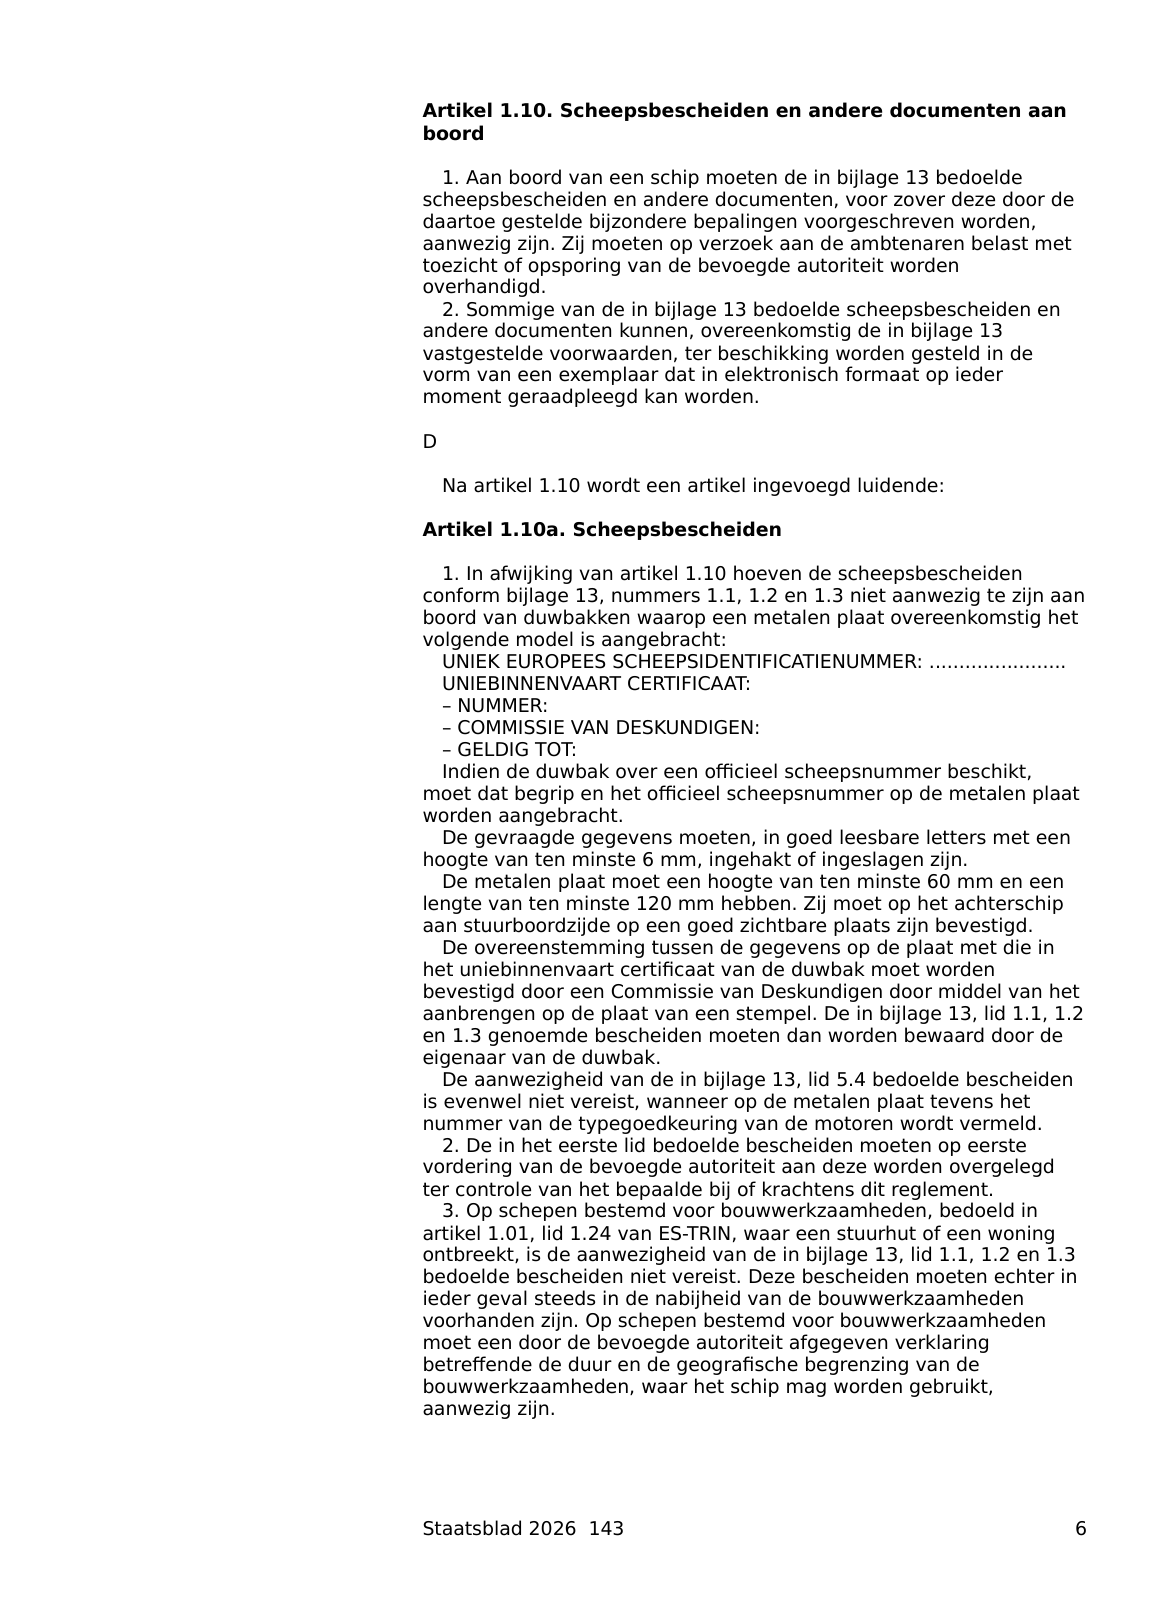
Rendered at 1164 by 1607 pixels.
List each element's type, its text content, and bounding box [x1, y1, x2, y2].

text De gevraagde gegevens moeten, in goed leesbare letters met een hoogte van ten minste 6 mm, ingehakt of ingeslagen zijn. [422, 827, 1087, 871]
subtitle Artikel 1.10. Scheepsbescheiden en andere documenten aan boord [422, 100, 1087, 144]
text 3. Op schepen bestemd voor bouwwerkzaamheden, bedoeld in artikel 1.01, lid 1.24 van ES-TRIN, waar een stuurhut of een woning ontbreekt, is de aanwezigheid van de in bijlage 13, lid 1.1, 1.2 en 1.3 bedoelde bescheiden niet vereist. Deze bescheiden moeten echter in ieder geval steeds in de nabijheid van de bouwwerkzaamheden voorhanden zijn. Op schepen bestemd voor bouwwerkzaamheden moet een door de bevoegde autoriteit afgegeven verklaring betreffende de duur en de geografische begrenzing van de bouwwerkzaamheden, waar het schip mag worden gebruikt, aanwezig zijn. [422, 1200, 1087, 1420]
text Na artikel 1.10 wordt een artikel ingevoegd luidende: [422, 475, 1087, 497]
text 2. De in het eerste lid bedoelde bescheiden moeten op eerste vordering van de bevoegde autoriteit aan deze worden overgelegd ter controle van het bepaalde bij of krachtens dit reglement. [422, 1134, 1087, 1200]
text De aanwezigheid van de in bijlage 13, lid 5.4 bedoelde bescheiden is evenwel niet vereist, wanneer op de metalen plaat tevens het nummer van de typegoedkeuring van de motoren wordt vermeld. [422, 1068, 1087, 1134]
text 1. In afwijking van artikel 1.10 hoeven de scheepsbescheiden conform bijlage 13, nummers 1.1, 1.2 en 1.3 niet aanwezig te zijn aan boord van duwbakken waarop een metalen plaat overeenkomstig het volgende model is aangebracht: [422, 563, 1087, 651]
text – GELDIG TOT: [422, 739, 1087, 761]
text UNIEBINNENVAART CERTIFICAAT: [422, 673, 1087, 695]
text UNIEK EUROPEES SCHEEPSIDENTIFICATIENUMMER: ....................... [422, 651, 1087, 673]
text 1. Aan boord van een schip moeten de in bijlage 13 bedoelde scheepsbescheiden en andere documenten, voor zover deze door de daartoe gestelde bijzondere bepalingen voorgeschreven worden, aanwezig zijn. Zij moeten op verzoek aan de ambtenaren belast met toezicht of opsporing van de bevoegde autoriteit worden overhandigd. [422, 167, 1087, 298]
text De metalen plaat moet een hoogte van ten minste 60 mm en een lengte van ten minste 120 mm hebben. Zij moet op het achterschip aan stuurboordzijde op een goed zichtbare plaats zijn bevestigd. [422, 871, 1087, 937]
text Indien de duwbak over een officieel scheepsnummer beschikt, moet dat begrip en het officieel scheepsnummer op de metalen plaat worden aangebracht. [422, 761, 1087, 827]
text – COMMISSIE VAN DESKUNDIGEN: [422, 717, 1087, 739]
text – NUMMER: [422, 695, 1087, 717]
subtitle Artikel 1.10a. Scheepsbescheiden [422, 519, 1087, 541]
text D [422, 431, 1087, 452]
text 2. Sommige van de in bijlage 13 bedoelde scheepsbescheiden en andere documenten kunnen, overeenkomstig de in bijlage 13 vastgestelde voorwaarden, ter beschikking worden gesteld in de vorm van een exemplaar dat in elektronisch formaat op ieder moment geraadpleegd kan worden. [422, 298, 1087, 408]
text De overeenstemming tussen de gegevens op de plaat met die in het uniebinnenvaart certificaat van de duwbak moet worden bevestigd door een Commissie van Deskundigen door middel van het aanbrengen op de plaat van een stempel. De in bijlage 13, lid 1.1, 1.2 en 1.3 genoemde bescheiden moeten dan worden bewaard door de eigenaar van de duwbak. [422, 937, 1087, 1068]
